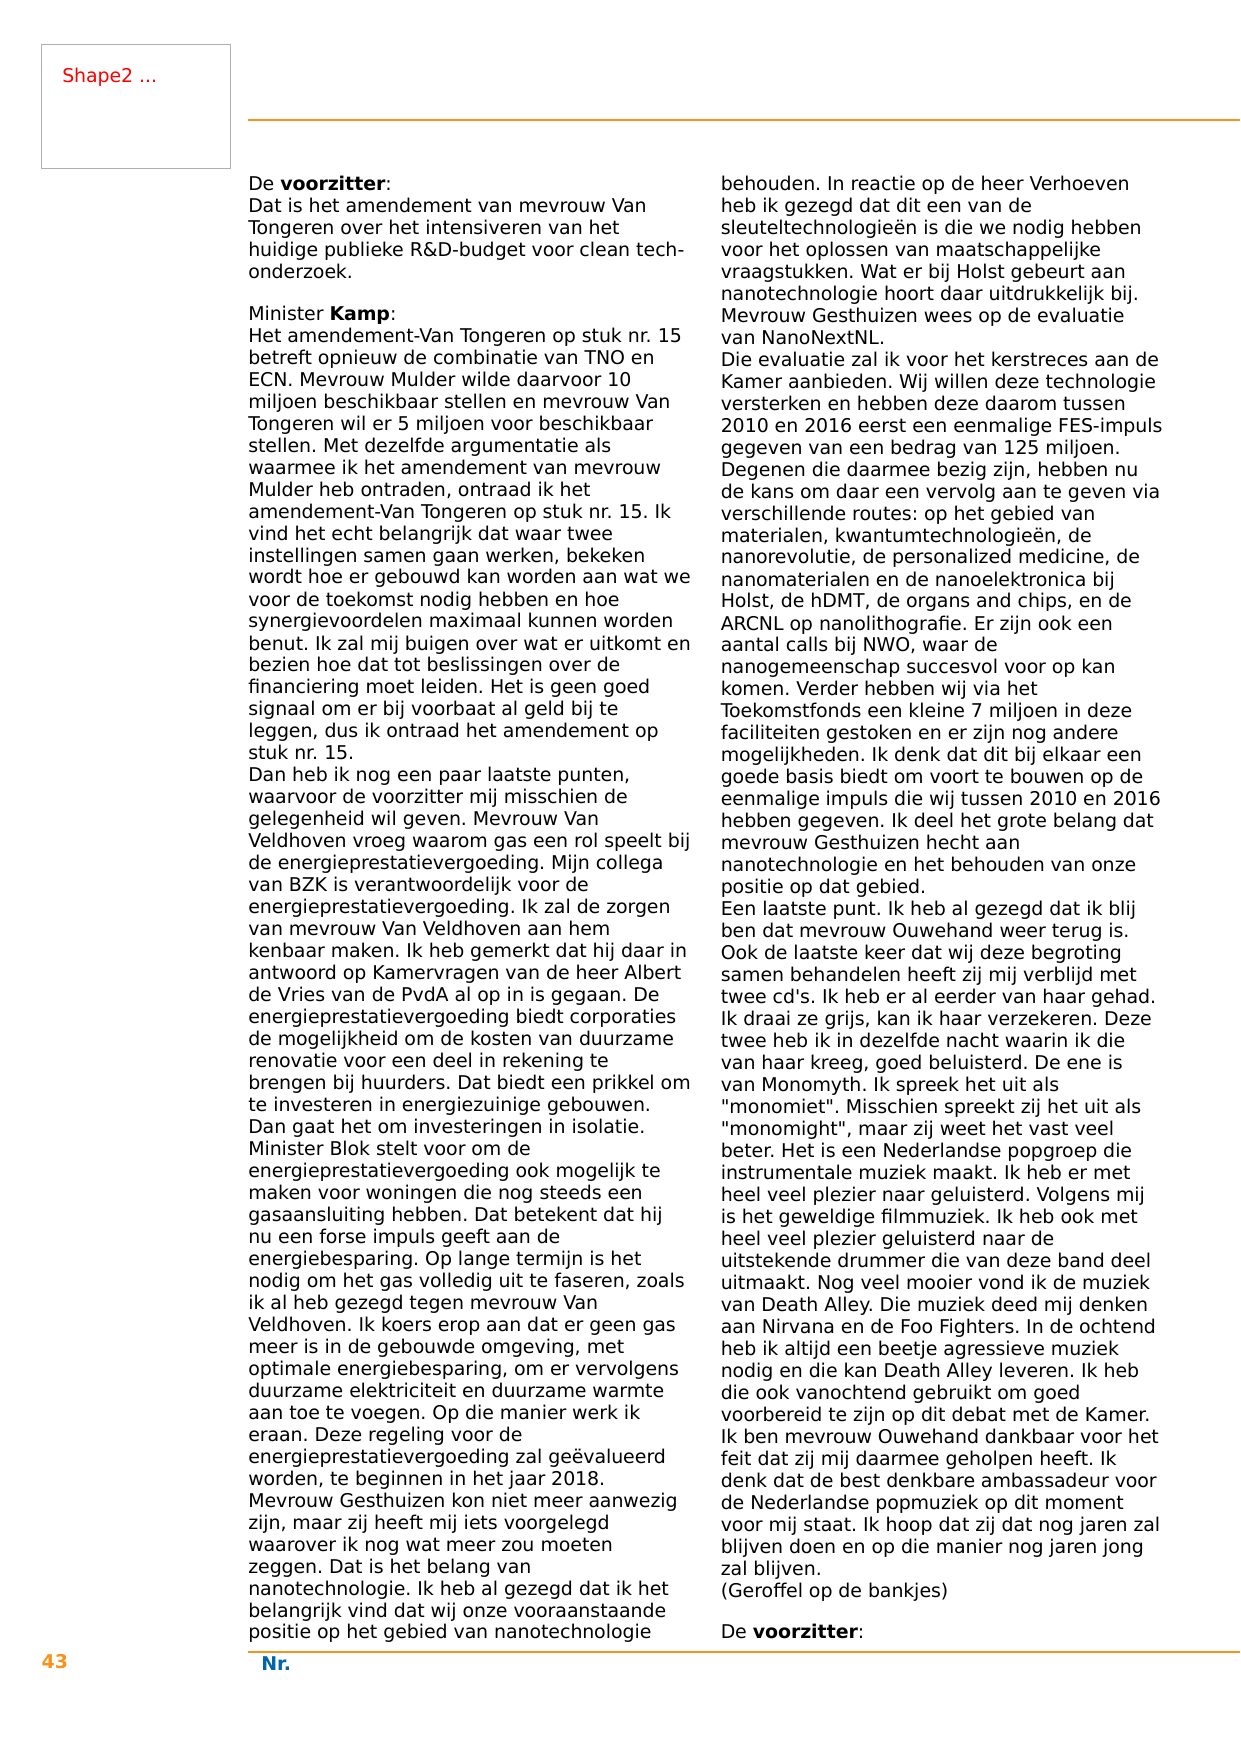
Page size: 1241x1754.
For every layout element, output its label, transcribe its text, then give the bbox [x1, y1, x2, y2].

text Mevrouw Gesthuizen kon niet meer aanwezig zijn, maar zij heeft mij iets voorgelegd waarover ik nog wat meer zou moeten zeggen. Dat is het belang van nanotechnologie. Ik heb al gezegd dat ik het belangrijk vind dat wij onze vooraanstaande positie op het gebied van nanotechnologie [248, 1489, 691, 1643]
text Het amendement-Van Tongeren op stuk nr. 15 betreft opnieuw de combinatie van TNO en ECN. Mevrouw Mulder wilde daarvoor 10 miljoen beschikbaar stellen en mevrouw Van Tongeren wil er 5 miljoen voor beschikbaar stellen. Met dezelfde argumentatie als waarmee ik het amendement van mevrouw Mulder heb ontraden, ontraad ik het amendement-Van Tongeren op stuk nr. 15. Ik vind het echt belangrijk dat waar twee instellingen samen gaan werken, bekeken wordt hoe er gebouwd kan worden aan wat we voor de toekomst nodig hebben en hoe synergievoordelen maximaal kunnen worden benut. Ik zal mij buigen over wat er uitkomt en bezien hoe dat tot beslissingen over de financiering moet leiden. Het is geen goed signaal om er bij voorbaat al geld bij te leggen, dus ik ontraad het amendement op stuk nr. 15. [248, 325, 691, 764]
text Minister Blok stelt voor om de energieprestatievergoeding ook mogelijk te maken voor woningen die nog steeds een gasaansluiting hebben. Dat betekent dat hij nu een forse impuls geeft aan de energiebesparing. Op lange termijn is het nodig om het gas volledig uit te faseren, zoals ik al heb gezegd tegen mevrouw Van Veldhoven. Ik koers erop aan dat er geen gas meer is in de gebouwde omgeving, met optimale energiebesparing, om er vervolgens duurzame elektriciteit en duurzame warmte aan toe te voegen. Op die manier werk ik eraan. Deze regeling voor de energieprestatievergoeding zal geëvalueerd worden, te beginnen in het jaar 2018. [248, 1138, 691, 1489]
text Die evaluatie zal ik voor het kerstreces aan de Kamer aanbieden. Wij willen deze technologie versterken en hebben deze daarom tussen 2010 en 2016 eerst een eenmalige FES-impuls gegeven van een bedrag van 125 miljoen. Degenen die daarmee bezig zijn, hebben nu de kans om daar een vervolg aan te geven via verschillende routes: op het gebied van materialen, kwantumtechnologieën, de nanorevolutie, de personalized medicine, de nanomaterialen en de nanoelektronica bij Holst, de hDMT, de organs and chips, en de ARCNL op nanolithografie. Er zijn ook een aantal calls bij NWO, waar de nanogemeenschap succesvol voor op kan komen. Verder hebben wij via het Toekomstfonds een kleine 7 miljoen in deze faciliteiten gestoken en er zijn nog andere mogelijkheden. Ik denk dat dit bij elkaar een goede basis biedt om voort te bouwen op de eenmalige impuls die wij tussen 2010 en 2016 hebben gegeven. Ik deel het grote belang dat mevrouw Gesthuizen hecht aan nanotechnologie en het behouden van onze positie op dat gebied. [721, 349, 1163, 898]
text De voorzitter: [248, 173, 691, 195]
text Minister Kamp: [248, 303, 691, 325]
text Dat is het amendement van mevrouw Van Tongeren over het intensiveren van het huidige publieke R&D-budget voor clean tech-onderzoek. [248, 195, 691, 283]
text Een laatste punt. Ik heb al gezegd dat ik blij ben dat mevrouw Ouwehand weer terug is. Ook de laatste keer dat wij deze begroting samen behandelen heeft zij mij verblijd met twee cd's. Ik heb er al eerder van haar gehad. Ik draai ze grijs, kan ik haar verzekeren. Deze twee heb ik in dezelfde nacht waarin ik die van haar kreeg, goed beluisterd. De ene is van Monomyth. Ik spreek het uit als "monomiet". Misschien spreekt zij het uit als "monomight", maar zij weet het vast veel beter. Het is een Nederlandse popgroep die instrumentale muziek maakt. Ik heb er met heel veel plezier naar geluisterd. Volgens mij is het geweldige filmmuziek. Ik heb ook met heel veel plezier geluisterd naar de uitstekende drummer die van deze band deel uitmaakt. Nog veel mooier vond ik de muziek van Death Alley. Die muziek deed mij denken aan Nirvana en de Foo Fighters. In de ochtend heb ik altijd een beetje agressieve muziek nodig en die kan Death Alley leveren. Ik heb die ook vanochtend gebruikt om goed voorbereid te zijn op dit debat met de Kamer. Ik ben mevrouw Ouwehand dankbaar voor het feit dat zij mij daarmee geholpen heeft. Ik denk dat de best denkbare ambassadeur voor de Nederlandse popmuziek op dit moment voor mij staat. Ik hoop dat zij dat nog jaren zal blijven doen en op die manier nog jaren jong zal blijven. [721, 898, 1163, 1579]
text De voorzitter: [721, 1621, 1163, 1643]
text behouden. In reactie op de heer Verhoeven heb ik gezegd dat dit een van de sleuteltechnologieën is die we nodig hebben voor het oplossen van maatschappelijke vraagstukken. Wat er bij Holst gebeurt aan nanotechnologie hoort daar uitdrukkelijk bij. Mevrouw Gesthuizen wees op de evaluatie van NanoNextNL. [721, 173, 1163, 349]
text Dan heb ik nog een paar laatste punten, waarvoor de voorzitter mij misschien de gelegenheid wil geven. Mevrouw Van Veldhoven vroeg waarom gas een rol speelt bij de energieprestatievergoeding. Mijn collega van BZK is verantwoordelijk voor de energieprestatievergoeding. Ik zal de zorgen van mevrouw Van Veldhoven aan hem kenbaar maken. Ik heb gemerkt dat hij daar in antwoord op Kamervragen van de heer Albert de Vries van de PvdA al op in is gegaan. De energieprestatievergoeding biedt corporaties de mogelijkheid om de kosten van duurzame renovatie voor een deel in rekening te brengen bij huurders. Dat biedt een prikkel om te investeren in energiezuinige gebouwen. Dan gaat het om investeringen in isolatie. [248, 764, 691, 1138]
text (Geroffel op de bankjes) [721, 1579, 1163, 1601]
